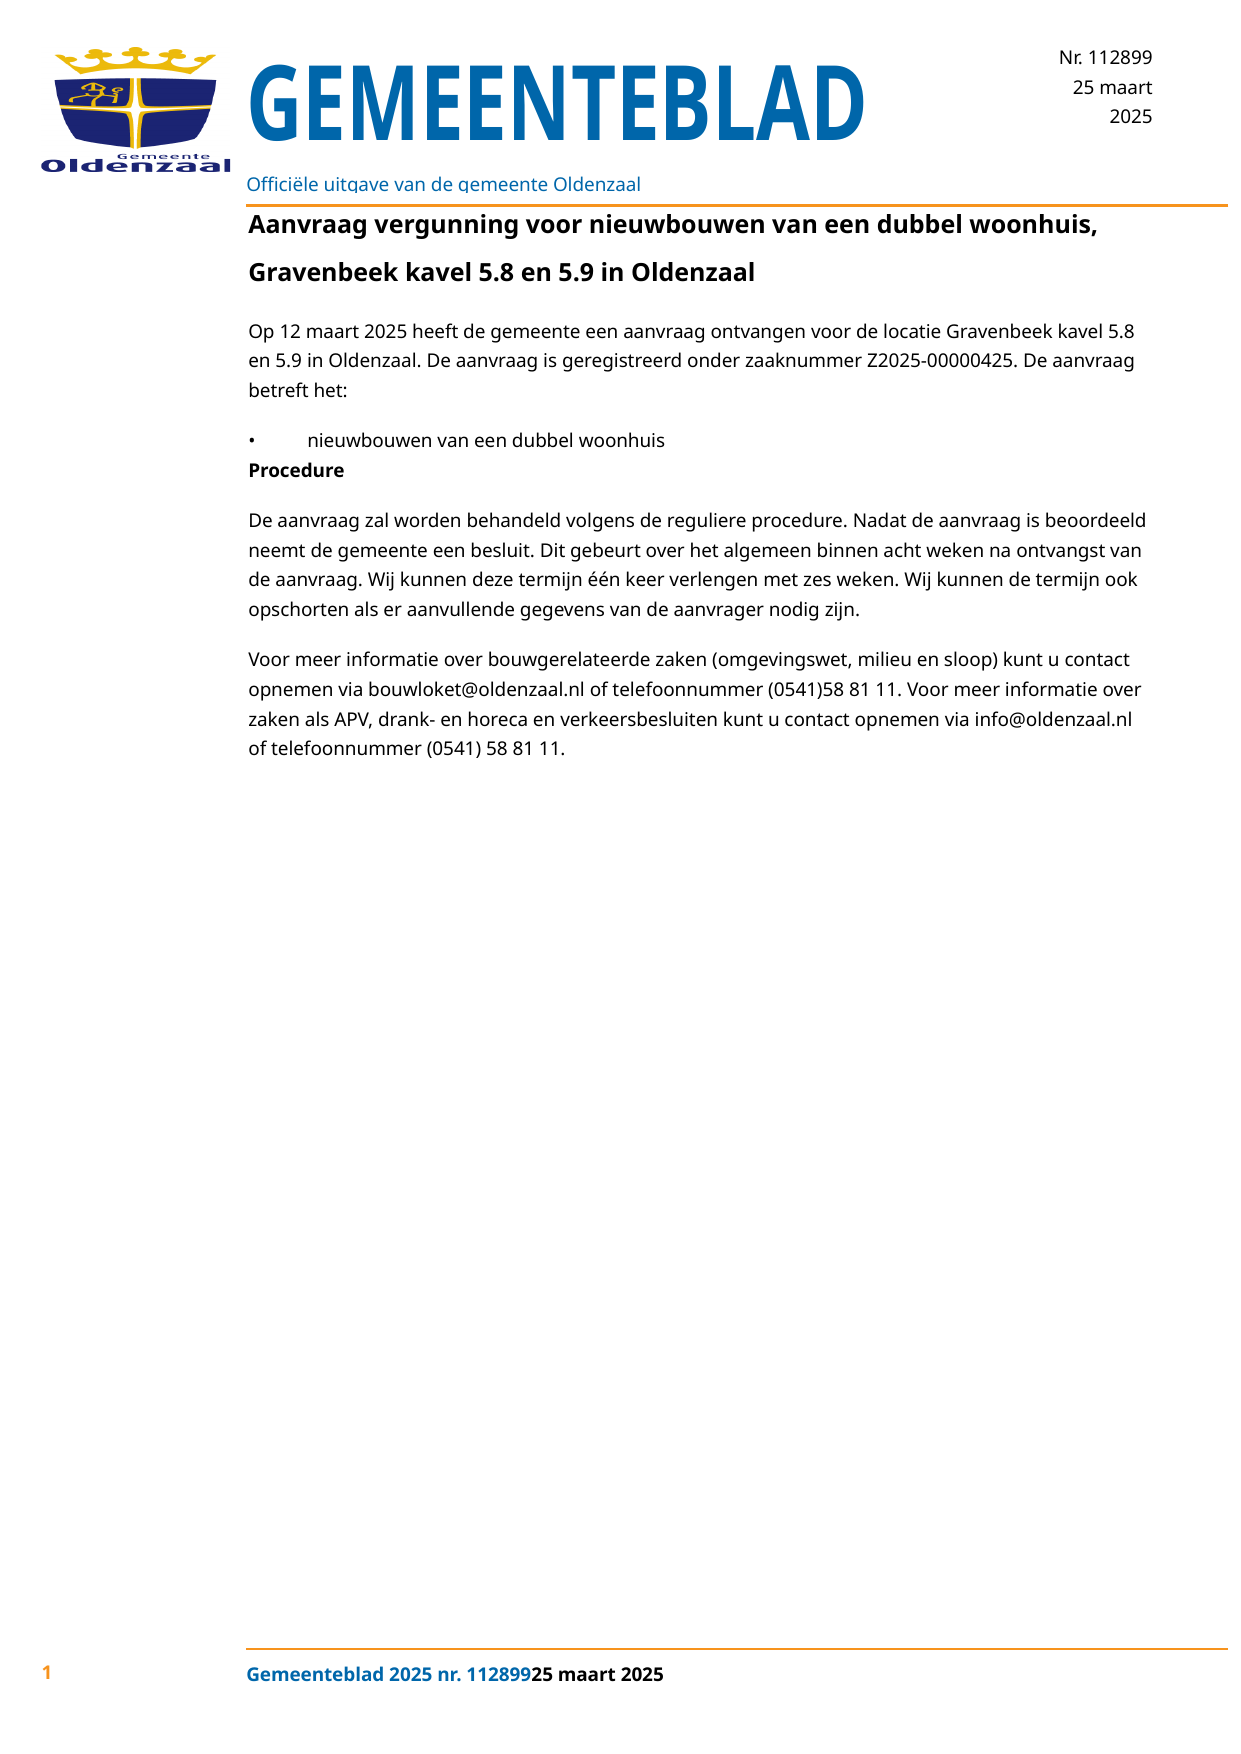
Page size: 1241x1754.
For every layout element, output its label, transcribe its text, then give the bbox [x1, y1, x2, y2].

picture [41, 47, 231, 172]
text Op 12 maart 2025 heeft de gemeente een aanvraag ontvangen voor de locatie Gravenbeek kavel 5.8 en 5.9 in Oldenzaal. De aanvraag is geregistreerd onder zaaknummer Z2025-00000425. De aanvraag betreft het: [248, 318, 1152, 403]
text Procedure [248, 457, 1152, 483]
text De aanvraag zal worden behandeld volgens de reguliere procedure. Nadat de aanvraag is beoordeeld neemt de gemeente een besluit. Dit gebeurt over het algemeen binnen acht weken na ontvangst van de aanvraag. Wij kunnen deze termijn één keer verlengen met zes weken. Wij kunnen de termijn ook opschorten als er aanvullende gegevens van de aanvrager nodig zijn. [248, 507, 1152, 622]
list nieuwbouwen van een dubbel woonhuis [248, 427, 1152, 453]
text Voor meer informatie over bouwgerelateerde zaken (omgevingswet, milieu en sloop) kunt u contact opnemen via bouwloket@oldenzaal.nl of telefoonnummer (0541)58 81 11. Voor meer informatie over zaken als APV, drank- en horeca en verkeersbesluiten kunt u contact opnemen via info@oldenzaal.nl of telefoonnummer (0541) 58 81 11. [248, 647, 1152, 761]
text Aanvraag vergunning voor nieuwbouwen van een dubbel woonhuis, Gravenbeek kavel 5.8 en 5.9 in Oldenzaal [248, 207, 1152, 288]
